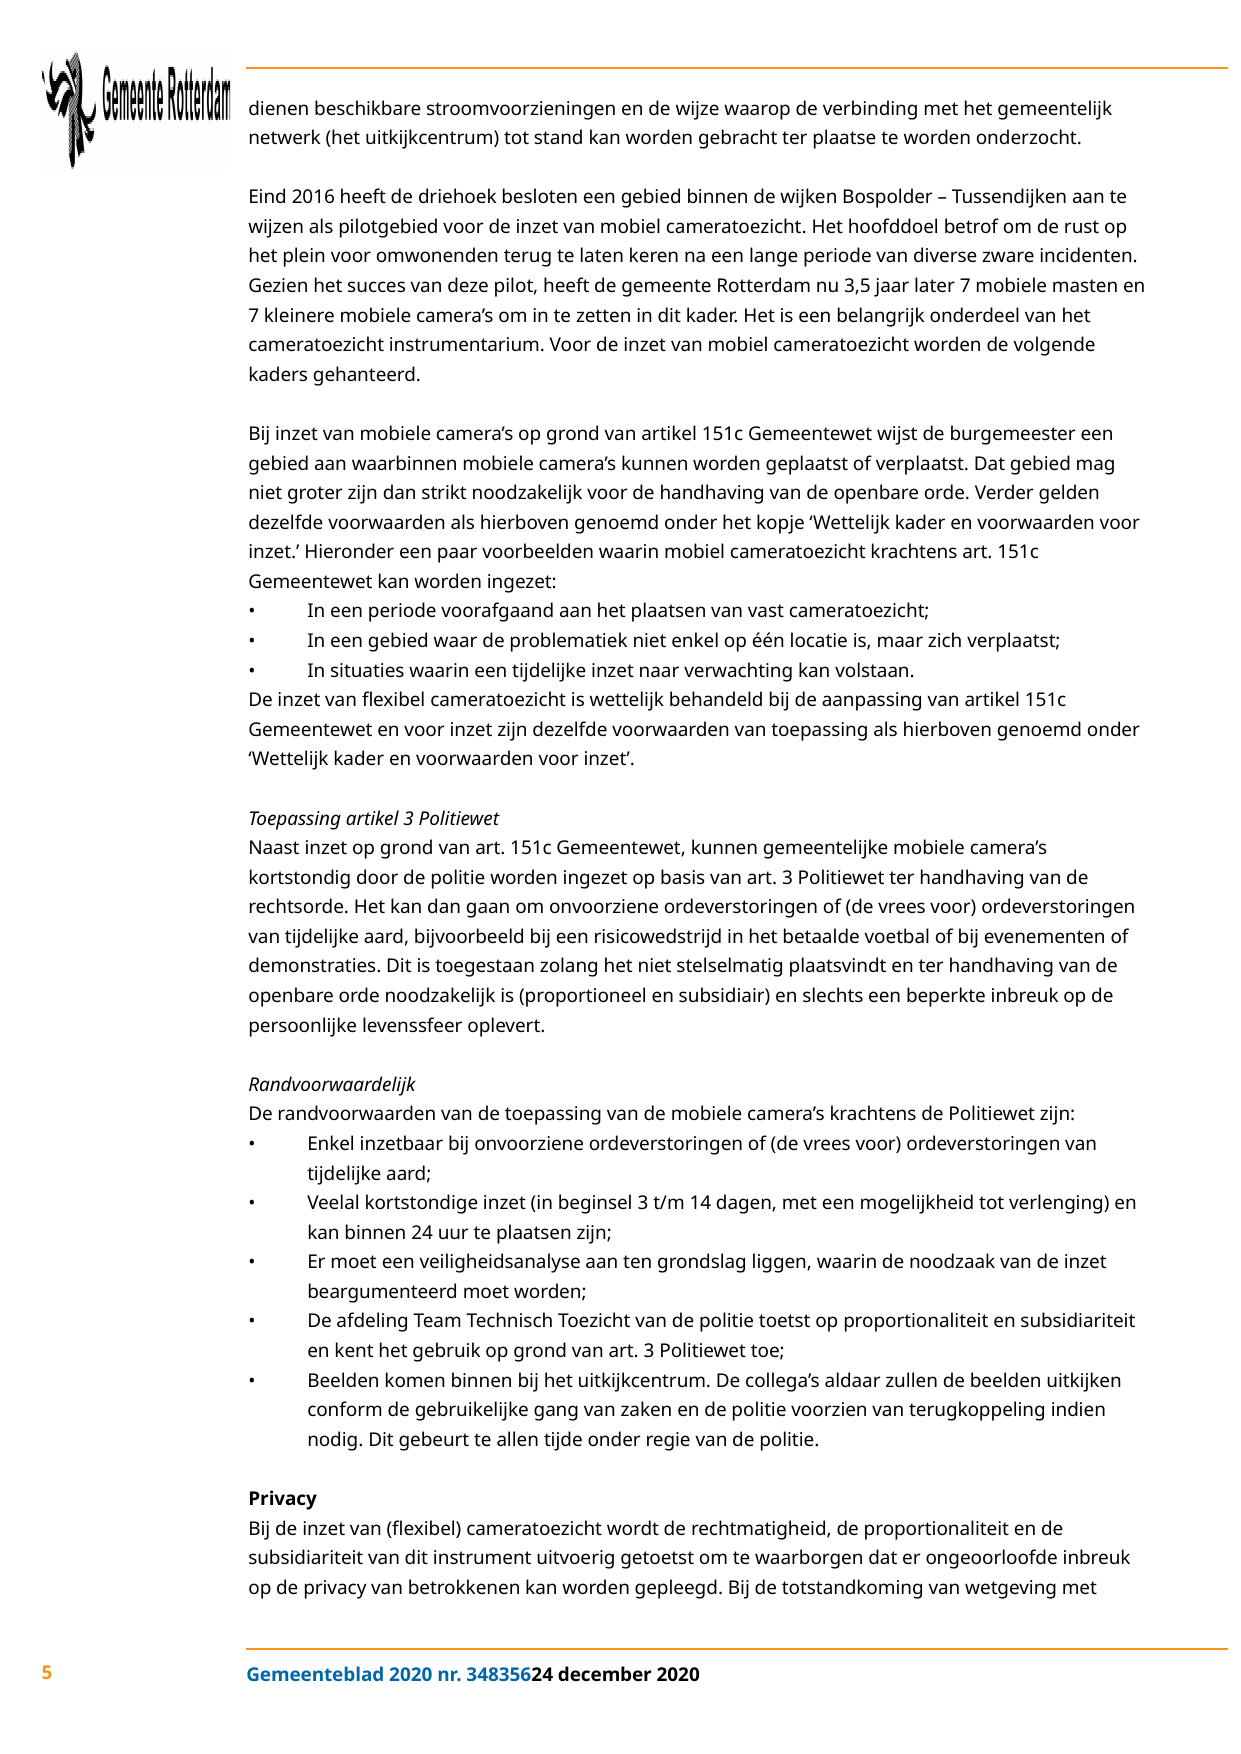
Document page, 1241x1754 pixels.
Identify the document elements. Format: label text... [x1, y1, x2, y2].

list Enkel inzetbaar bij onvoorziene ordeverstoringen of (de vrees voor) ordeverstoringen van tijdelijke aard; [248, 1130, 1152, 1186]
list In een periode voorafgaand aan het plaatsen van vast cameratoezicht; [248, 598, 1152, 623]
list In situaties waarin een tijdelijke inzet naar verwachting kan volstaan. [248, 657, 1152, 683]
text dienen beschikbare stroomvoorzieningen en de wijze waarop de verbinding met het gemeentelijk netwerk (het uitkijkcentrum) tot stand kan worden gebracht ter plaatse te worden onderzocht. [248, 95, 1152, 150]
list De afdeling Team Technisch Toezicht van de politie toetst op proportionaliteit en subsidiariteit en kent het gebruik op grond van art. 3 Politiewet toe; [248, 1308, 1152, 1363]
text Privacy [248, 1485, 1152, 1511]
list Beelden komen binnen bij het uitkijkcentrum. De collega’s aldaar zullen de beelden uitkijken conform de gebruikelijke gang van zaken en de politie voorzien van terugkoppeling indien nodig. Dit gebeurt te allen tijde onder regie van de politie. [248, 1367, 1152, 1452]
text De randvoorwaarden van de toepassing van de mobiele camera’s krachtens de Politiewet zijn: [248, 1101, 1152, 1126]
text Randvoorwaardelijk [248, 1071, 1152, 1097]
list In een gebied waar de problematiek niet enkel op één locatie is, maar zich verplaatst; [248, 627, 1152, 653]
text De inzet van flexibel cameratoezicht is wettelijk behandeld bij de aanpassing van artikel 151c Gemeentewet en voor inzet zijn dezelfde voorwaarden van toepassing als hierboven genoemd onder ‘Wettelijk kader en voorwaarden voor inzet’. [248, 686, 1152, 771]
picture [41, 47, 231, 172]
text Bij inzet van mobiele camera’s op grond van artikel 151c Gemeentewet wijst de burgemeester een gebied aan waarbinnen mobiele camera’s kunnen worden geplaatst of verplaatst. Dat gebied mag niet groter zijn dan strikt noodzakelijk voor de handhaving van de openbare orde. Verder gelden dezelfde voorwaarden als hierboven genoemd onder het kopje ‘Wettelijk kader en voorwaarden voor inzet.’ Hieronder een paar voorbeelden waarin mobiel cameratoezicht krachtens art. 151c Gemeentewet kan worden ingezet: [248, 420, 1152, 594]
text Bij de inzet van (flexibel) cameratoezicht wordt de rechtmatigheid, de proportionaliteit en de subsidiariteit van dit instrument uitvoerig getoetst om te waarborgen dat er ongeoorloofde inbreuk op de privacy van betrokkenen kan worden gepleegd. Bij de totstandkoming van wetgeving met [248, 1515, 1152, 1600]
list Veelal kortstondige inzet (in beginsel 3 t/m 14 dagen, met een mogelijkheid tot verlenging) en kan binnen 24 uur te plaatsen zijn; [248, 1189, 1152, 1245]
text Toepassing artikel 3 Politiewet [248, 805, 1152, 831]
text Naast inzet op grond van art. 151c Gemeentewet, kunnen gemeentelijke mobiele camera’s kortstondig door de politie worden ingezet op basis van art. 3 Politiewet ter handhaving van de rechtsorde. Het kan dan gaan om onvoorziene ordeverstoringen of (de vrees voor) ordeverstoringen van tijdelijke aard, bijvoorbeeld bij een risicowedstrijd in het betaalde voetbal of bij evenementen of demonstraties. Dit is toegestaan zolang het niet stelselmatig plaatsvindt en ter handhaving van de openbare orde noodzakelijk is (proportioneel en subsidiair) en slechts een beperkte inbreuk op de persoonlijke levenssfeer oplevert. [248, 834, 1152, 1038]
text Eind 2016 heeft de driehoek besloten een gebied binnen de wijken Bospolder – Tussendijken aan te wijzen als pilotgebied voor de inzet van mobiel cameratoezicht. Het hoofddoel betrof om de rust op het plein voor omwonenden terug te laten keren na een lange periode van diverse zware incidenten. Gezien het succes van deze pilot, heeft de gemeente Rotterdam nu 3,5 jaar later 7 mobiele masten en 7 kleinere mobiele camera’s om in te zetten in dit kader. Het is een belangrijk onderdeel van het cameratoezicht instrumentarium. Voor de inzet van mobiel cameratoezicht worden de volgende kaders gehanteerd. [248, 183, 1152, 387]
list Er moet een veiligheidsanalyse aan ten grondslag liggen, waarin de noodzaak van de inzet beargumenteerd moet worden; [248, 1248, 1152, 1304]
